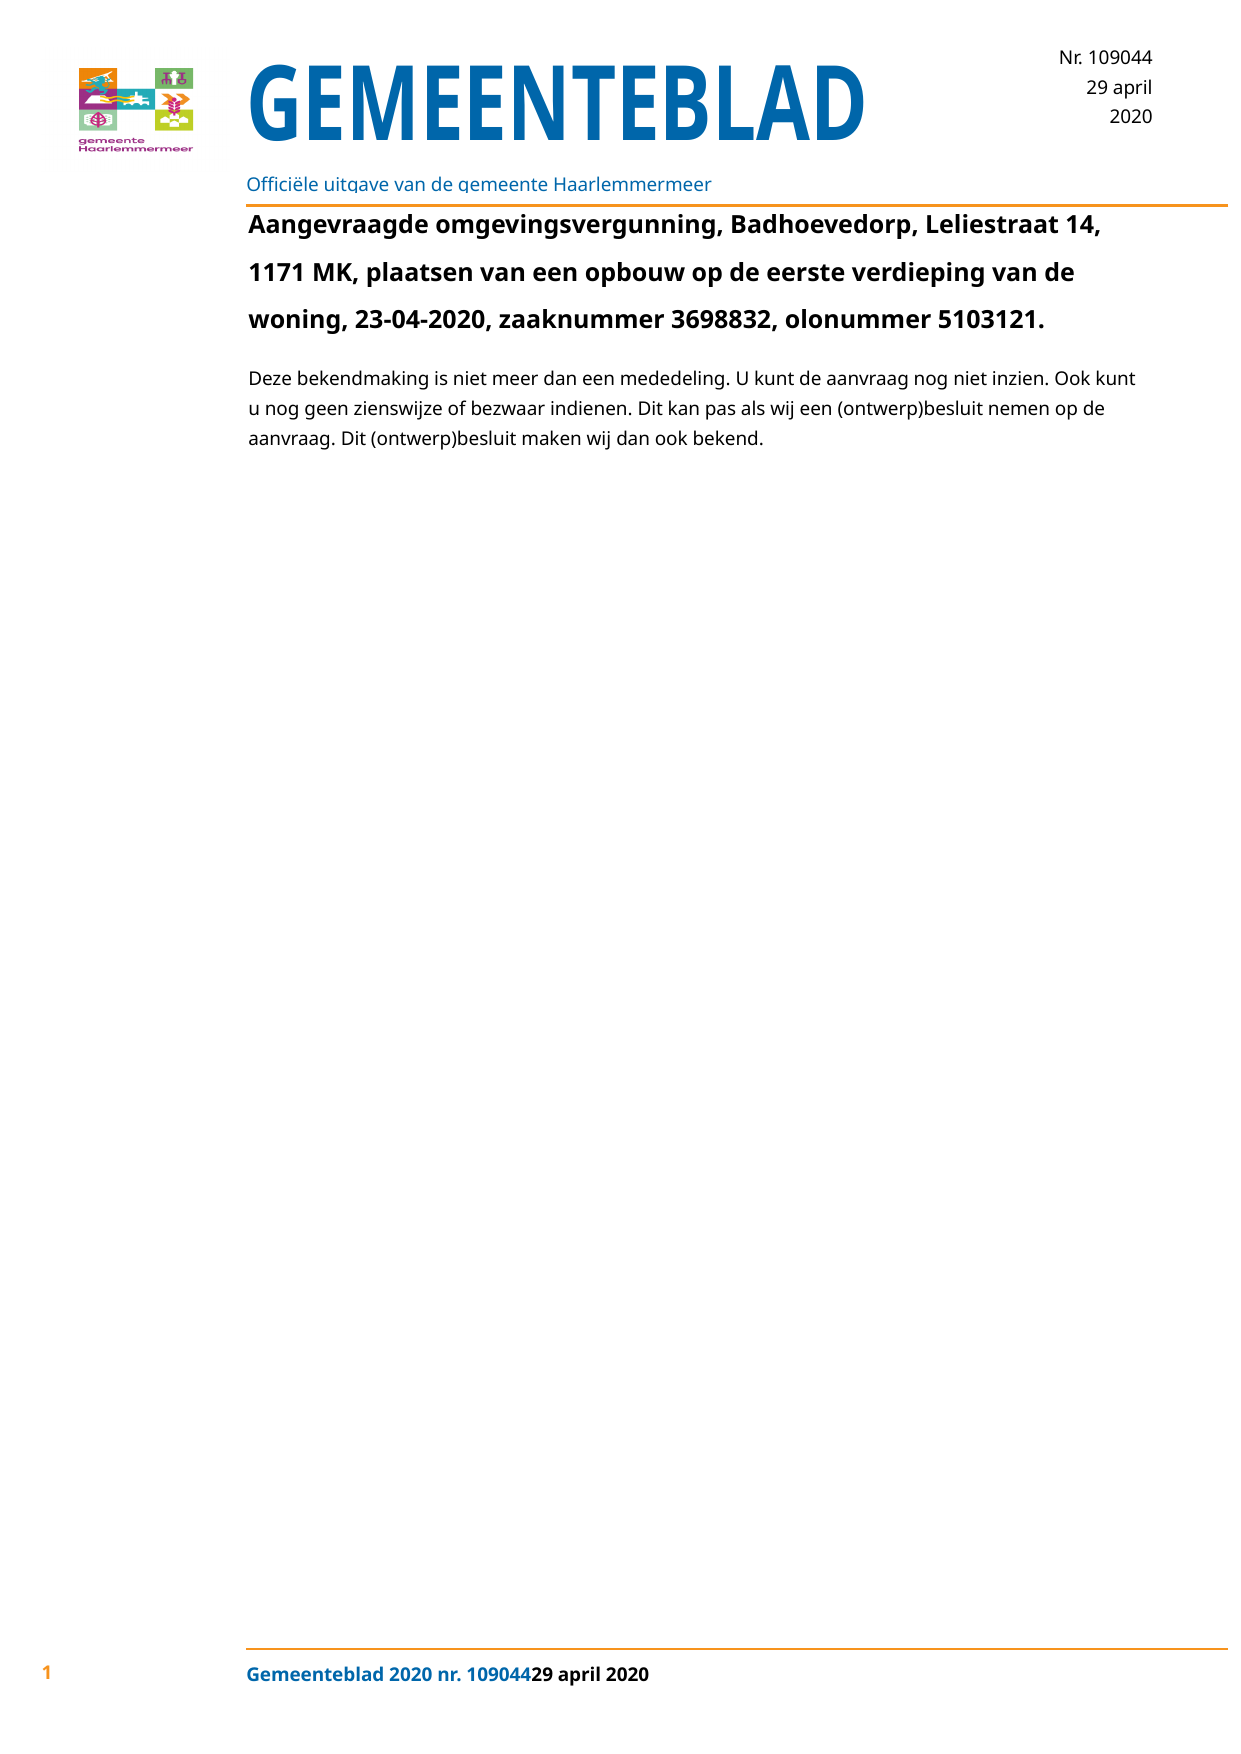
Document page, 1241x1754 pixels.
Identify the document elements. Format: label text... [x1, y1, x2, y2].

picture [41, 47, 231, 172]
text Deze bekendmaking is niet meer dan een mededeling. U kunt de aanvraag nog niet inzien. Ook kunt u nog geen zienswijze of bezwaar indienen. Dit kan pas als wij een (ontwerp)besluit nemen op de aanvraag. Dit (ontwerp)besluit maken wij dan ook bekend. [248, 366, 1152, 450]
text Aangevraagde omgevingsvergunning, Badhoevedorp, Leliestraat 14, 1171 MK, plaatsen van een opbouw op de eerste verdieping van de woning, 23-04-2020, zaaknummer 3698832, olonummer 5103121. [248, 207, 1152, 336]
